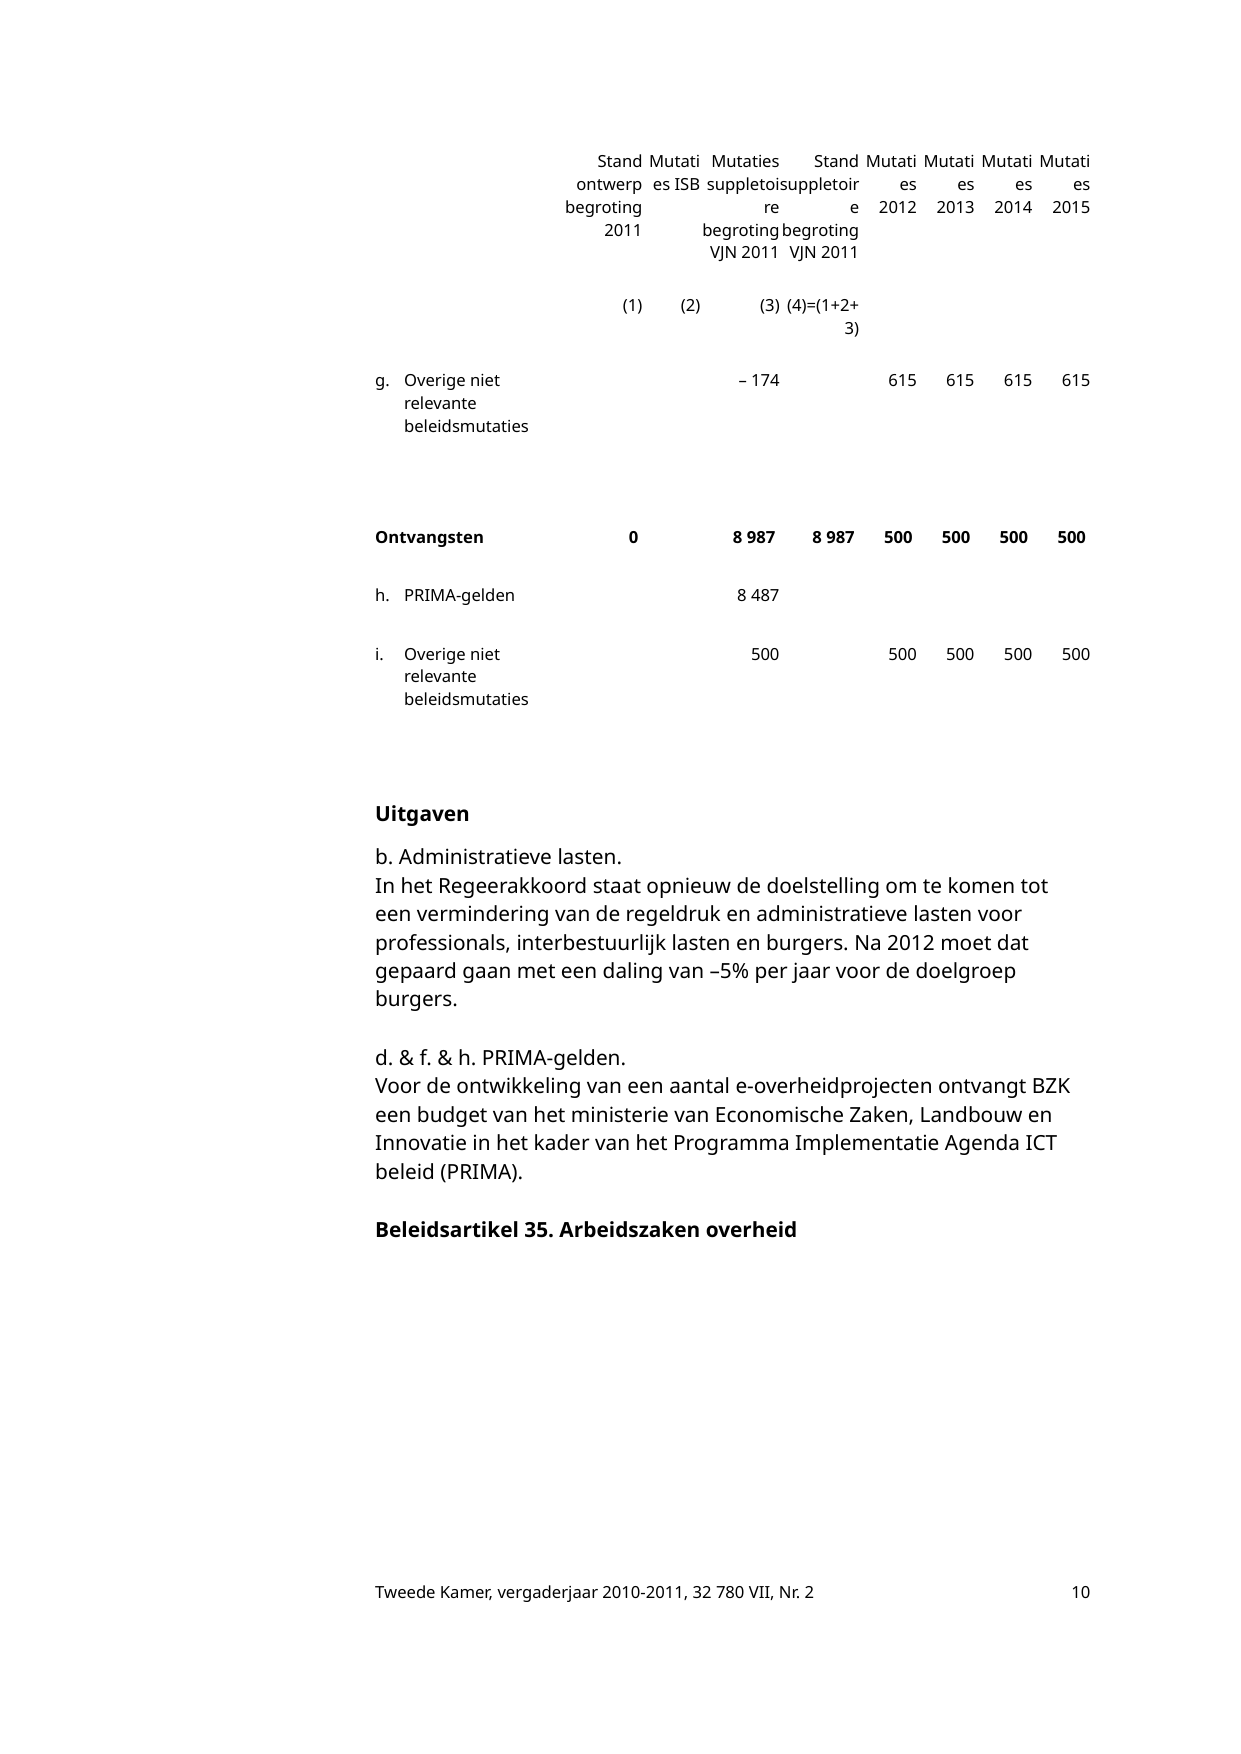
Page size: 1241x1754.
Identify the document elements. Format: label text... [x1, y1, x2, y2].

table_cell 615 [974, 369, 1032, 467]
table_cell [779, 467, 859, 526]
table_cell [1032, 294, 1090, 369]
table_cell 500 [700, 643, 779, 741]
table_cell [974, 584, 1032, 642]
table_cell [859, 467, 917, 526]
table_cell g. [375, 369, 404, 467]
table_cell 500 [974, 643, 1032, 741]
table_cell [779, 643, 859, 741]
table_header Stand suppletoire begroting VJN 2011 [779, 150, 859, 293]
table_cell [917, 584, 974, 642]
table_cell 615 [859, 369, 917, 467]
table_cell Overige niet relevante beleidsmutaties [404, 643, 563, 741]
table_cell (2) [642, 294, 700, 369]
table_cell [642, 467, 700, 526]
table_cell [700, 467, 779, 526]
table_cell 500 [917, 643, 974, 741]
text b. Administratieve lasten. [375, 842, 1090, 871]
table_cell 500 [859, 526, 917, 584]
table_header [404, 150, 563, 293]
table_cell 500 [1032, 643, 1090, 741]
table_cell [642, 369, 700, 467]
table_cell [859, 584, 917, 642]
text In het Regeerakkoord staat opnieuw de doelstelling om te komen tot een vermindering van de regeldruk en administratieve lasten voor professionals, interbestuurlijk lasten en burgers. Na 2012 moet dat gepaard gaan met een daling van –5% per jaar voor de doelgroep burgers. [375, 871, 1090, 1013]
table_header Mutaties ISB [642, 150, 700, 293]
table_header [375, 150, 404, 293]
table_header Mutaties 2013 [917, 150, 974, 293]
table_cell (1) [563, 294, 642, 369]
table_cell [917, 294, 974, 369]
table_cell [1032, 467, 1090, 526]
table_cell 615 [1032, 369, 1090, 467]
text d. & f. & h. PRIMA-gelden. [375, 1043, 1090, 1071]
table_cell [974, 294, 1032, 369]
table_header Mutaties 2012 [859, 150, 917, 293]
table_cell [375, 467, 404, 526]
table_cell Overige niet relevante beleidsmutaties [404, 369, 563, 467]
table_cell [974, 467, 1032, 526]
text Beleidsartikel 35. Arbeidszaken overheid [375, 1215, 1090, 1244]
table_cell [404, 467, 563, 526]
text Uitgaven [375, 799, 1090, 827]
table_cell 8 987 [700, 526, 779, 584]
table_cell – 174 [700, 369, 779, 467]
table_cell [563, 584, 642, 642]
table_header Mutaties 2014 [974, 150, 1032, 293]
table_cell 8 987 [779, 526, 859, 584]
table_cell 8 487 [700, 584, 779, 642]
table_cell [859, 294, 917, 369]
table_cell PRIMA-gelden [404, 584, 563, 642]
table_cell [1032, 584, 1090, 642]
table_cell [563, 369, 642, 467]
table_cell 615 [917, 369, 974, 467]
table_header Stand ontwerp begroting 2011 [563, 150, 642, 293]
table_cell (4)=(1+2+3) [779, 294, 859, 369]
table_cell [563, 643, 642, 741]
table_header Mutaties suppletoire begroting VJN 2011 [700, 150, 779, 293]
table_cell [779, 584, 859, 642]
table_cell [642, 643, 700, 741]
text Voor de ontwikkeling van een aantal e-overheidprojecten ontvangt BZK een budget van het ministerie van Economische Zaken, Landbouw en Innovatie in het kader van het Programma Implementatie Agenda ICT beleid (PRIMA). [375, 1071, 1090, 1185]
table_cell [375, 294, 404, 369]
table_header Mutaties 2015 [1032, 150, 1090, 293]
table_cell Ontvangsten [375, 526, 563, 584]
table_cell 500 [917, 526, 974, 584]
table_cell i. [375, 643, 404, 741]
table_cell (3) [700, 294, 779, 369]
table_cell [779, 369, 859, 467]
table_cell 0 [563, 526, 642, 584]
table_cell 500 [974, 526, 1032, 584]
table_cell h. [375, 584, 404, 642]
table_cell [642, 526, 700, 584]
table_cell 500 [859, 643, 917, 741]
table_cell [917, 467, 974, 526]
table_cell [642, 584, 700, 642]
table_cell 500 [1032, 526, 1090, 584]
table_cell [404, 294, 563, 369]
table_cell [563, 467, 642, 526]
